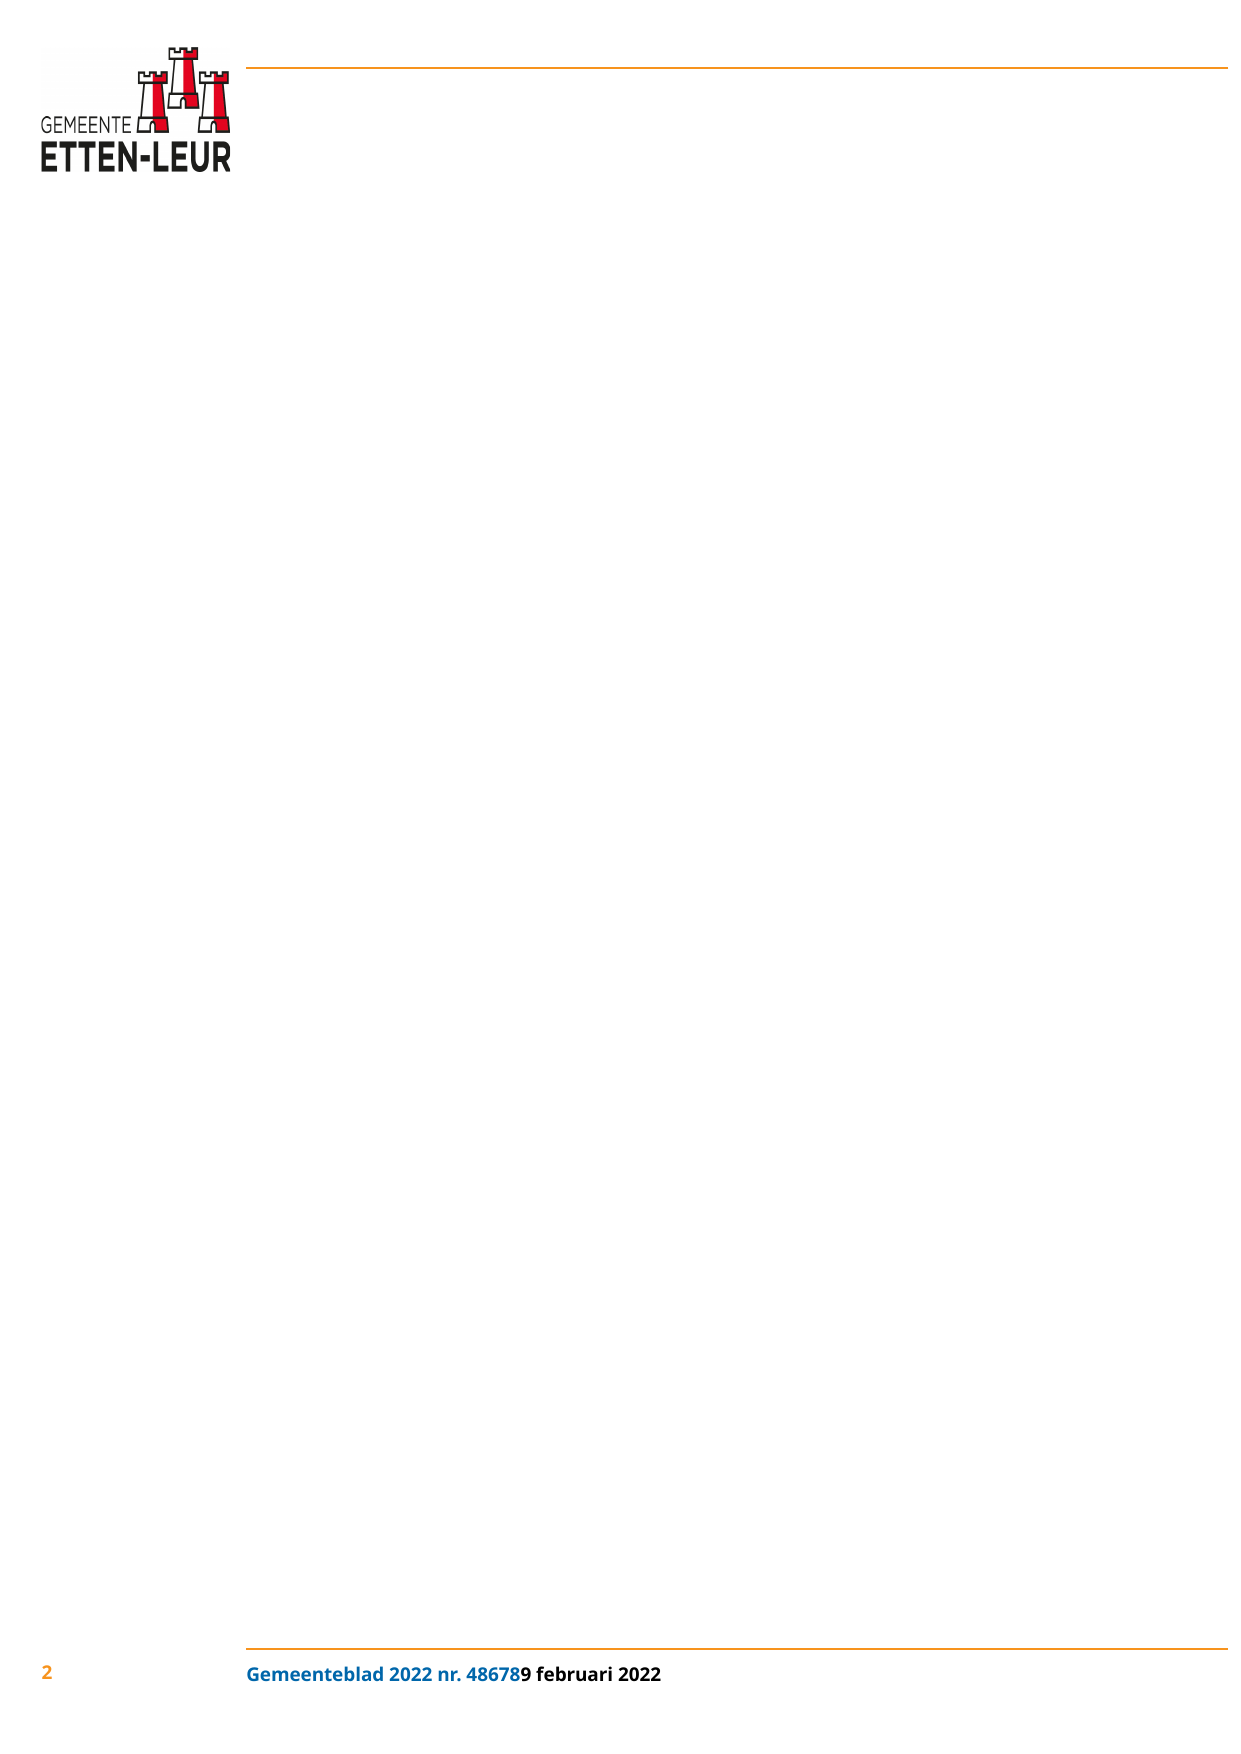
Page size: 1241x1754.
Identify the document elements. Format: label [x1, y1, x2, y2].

picture [41, 47, 231, 172]
